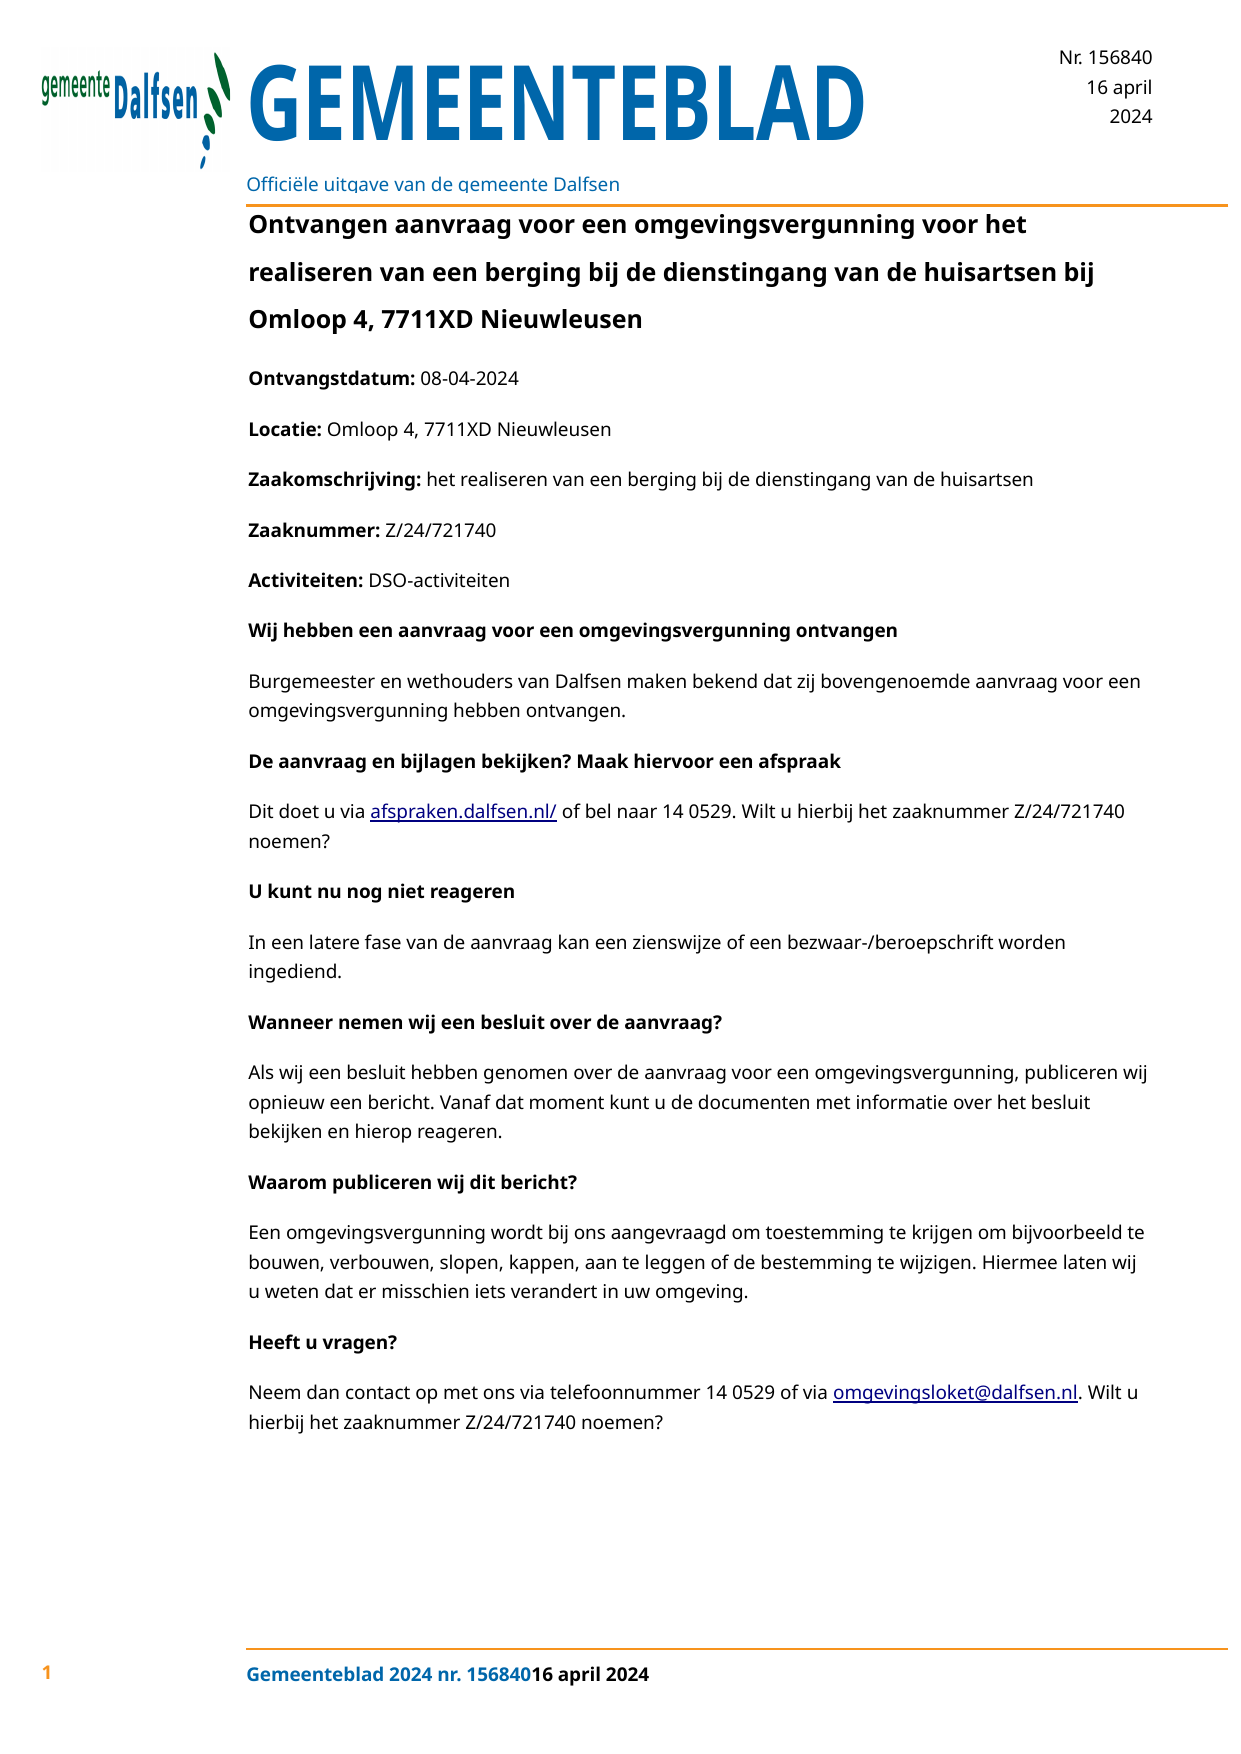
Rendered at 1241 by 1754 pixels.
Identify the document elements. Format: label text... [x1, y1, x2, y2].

text Zaakomschrijving: het realiseren van een berging bij de dienstingang van de huisartsen [248, 466, 1152, 492]
text Wanneer nemen wij een besluit over de aanvraag? [248, 1009, 1152, 1034]
text Als wij een besluit hebben genomen over de aanvraag voor een omgevingsvergunning, publiceren wij opnieuw een bericht. Vanaf dat moment kunt u de documenten met informatie over het besluit bekijken en hierop reageren. [248, 1059, 1152, 1144]
text Heeft u vragen? [248, 1329, 1152, 1354]
text Dit doet u via afspraken.dalfsen.nl/ of bel naar 14 0529. Wilt u hierbij het zaaknummer Z/24/721740 noemen? [248, 798, 1152, 854]
text Locatie: Omloop 4, 7711XD Nieuwleusen [248, 416, 1152, 442]
text Ontvangstdatum: 08-04-2024 [248, 366, 1152, 391]
text Activiteiten: DSO-activiteiten [248, 567, 1152, 593]
text Waarom publiceren wij dit bericht? [248, 1169, 1152, 1194]
text In een latere fase van de aanvraag kan een zienswijze of een bezwaar-/beroepschrift worden ingediend. [248, 929, 1152, 984]
text Burgemeester en wethouders van Dalfsen maken bekend dat zij bovengenoemde aanvraag voor een omgevingsvergunning hebben ontvangen. [248, 668, 1152, 723]
text Zaaknummer: Z/24/721740 [248, 517, 1152, 542]
picture [41, 47, 231, 172]
text Neem dan contact op met ons via telefoonnummer 14 0529 of via omgevingsloket@dalfsen.nl. Wilt u hierbij het zaaknummer Z/24/721740 noemen? [248, 1379, 1152, 1434]
text Ontvangen aanvraag voor een omgevingsvergunning voor het realiseren van een berging bij de dienstingang van de huisartsen bij Omloop 4, 7711XD Nieuwleusen [248, 207, 1152, 336]
text Wij hebben een aanvraag voor een omgevingsvergunning ontvangen [248, 618, 1152, 643]
text Een omgevingsvergunning wordt bij ons aangevraagd om toestemming te krijgen om bijvoorbeeld te bouwen, verbouwen, slopen, kappen, aan te leggen of de bestemming te wijzigen. Hiermee laten wij u weten dat er misschien iets verandert in uw omgeving. [248, 1219, 1152, 1304]
text U kunt nu nog niet reageren [248, 878, 1152, 904]
text De aanvraag en bijlagen bekijken? Maak hiervoor een afspraak [248, 748, 1152, 774]
